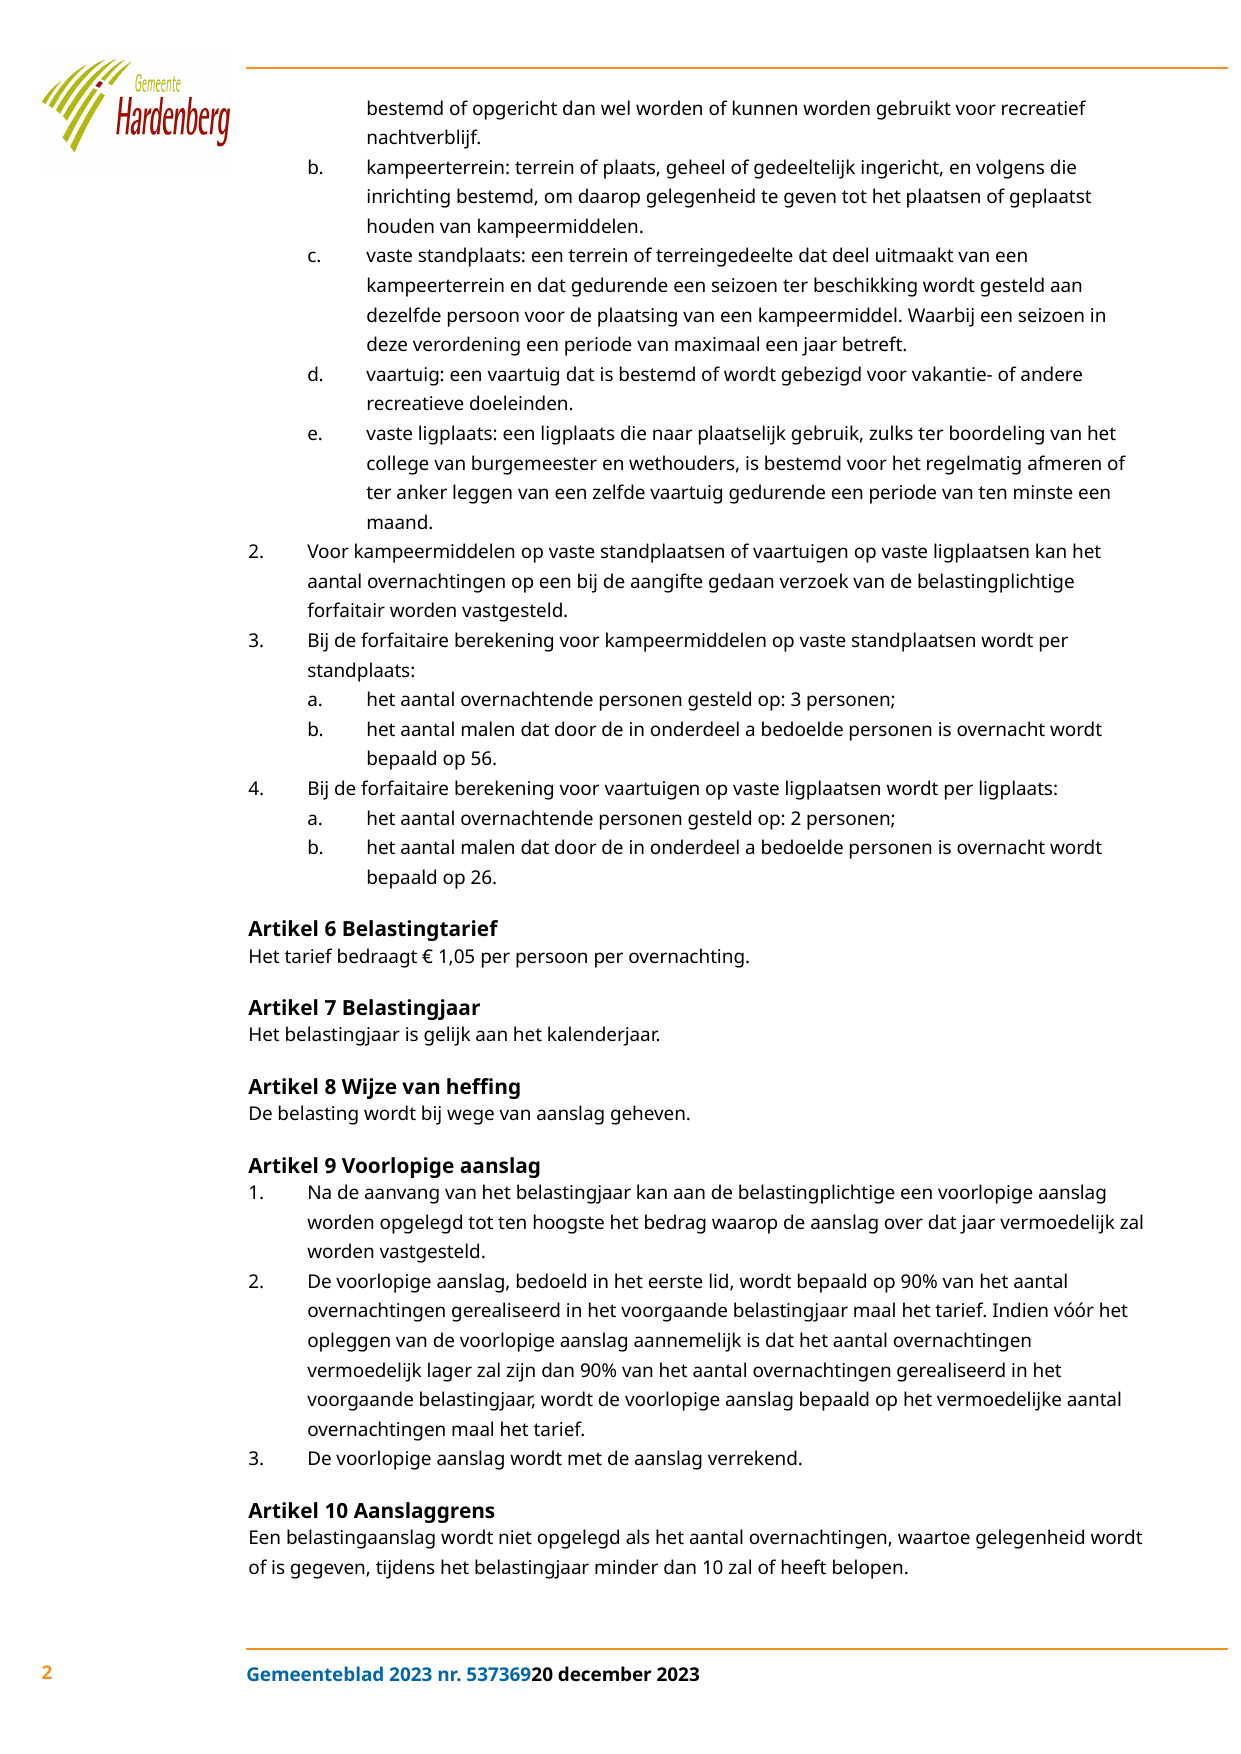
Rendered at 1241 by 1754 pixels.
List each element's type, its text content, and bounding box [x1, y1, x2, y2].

text Een belastingaanslag wordt niet opgelegd als het aantal overnachtingen, waartoe gelegenheid wordt of is gegeven, tijdens het belastingjaar minder dan 10 zal of heeft belopen. [248, 1524, 1152, 1580]
list Voor kampeermiddelen op vaste standplaatsen of vaartuigen op vaste ligplaatsen kan het aantal overnachtingen op een bij de aangifte gedaan verzoek van de belastingplichtige forfaitair worden vastgesteld. [248, 538, 1152, 623]
list het aantal malen dat door de in onderdeel a bedoelde personen is overnacht wordt bepaald op 26. [307, 834, 1152, 890]
text Artikel 9 Voorlopige aanslag [248, 1151, 1152, 1179]
list vaartuig: een vaartuig dat is bestemd of wordt gebezigd voor vakantie- of andere recreatieve doeleinden. [307, 361, 1152, 416]
list Bij de forfaitaire berekening voor vaartuigen op vaste ligplaatsen wordt per ligplaats: [248, 775, 1152, 801]
text Het belastingjaar is gelijk aan het kalenderjaar. [248, 1022, 1152, 1047]
list vaste ligplaats: een ligplaats die naar plaatselijk gebruik, zulks ter boordeling van het college van burgemeester en wethouders, is bestemd voor het regelmatig afmeren of ter anker leggen van een zelfde vaartuig gedurende een periode van ten minste een maand. [307, 420, 1152, 535]
text Artikel 7 Belastingjaar [248, 993, 1152, 1022]
list vaste standplaats: een terrein of terreingedeelte dat deel uitmaakt van een kampeerterrein en dat gedurende een seizoen ter beschikking wordt gesteld aan dezelfde persoon voor de plaatsing van een kampeermiddel. Waarbij een seizoen in deze verordening een periode van maximaal een jaar betreft. [307, 243, 1152, 357]
list bestemd of opgericht dan wel worden of kunnen worden gebruikt voor recreatief nachtverblijf. [307, 95, 1152, 150]
list De voorlopige aanslag, bedoeld in het eerste lid, wordt bepaald op 90% van het aantal overnachtingen gerealiseerd in het voorgaande belastingjaar maal het tarief. Indien vóór het opleggen van de voorlopige aanslag aannemelijk is dat het aantal overnachtingen vermoedelijk lager zal zijn dan 90% van het aantal overnachtingen gerealiseerd in het voorgaande belastingjaar, wordt de voorlopige aanslag bepaald op het vermoedelijke aantal overnachtingen maal het tarief. [248, 1268, 1152, 1442]
text Artikel 6 Belastingtarief [248, 914, 1152, 943]
list Bij de forfaitaire berekening voor kampeermiddelen op vaste standplaatsen wordt per standplaats: [248, 627, 1152, 683]
list het aantal overnachtende personen gesteld op: 3 personen; [307, 686, 1152, 712]
list kampeerterrein: terrein of plaats, geheel of gedeeltelijk ingericht, en volgens die inrichting bestemd, om daarop gelegenheid te geven tot het plaatsen of geplaatst houden van kampeermiddelen. [307, 154, 1152, 239]
list het aantal malen dat door de in onderdeel a bedoelde personen is overnacht wordt bepaald op 56. [307, 716, 1152, 771]
text Het tarief bedraagt € 1,05 per persoon per overnachting. [248, 943, 1152, 968]
picture [41, 47, 231, 172]
list De voorlopige aanslag wordt met de aanslag verrekend. [248, 1446, 1152, 1471]
text Artikel 10 Aanslaggrens [248, 1496, 1152, 1524]
list Na de aanvang van het belastingjaar kan aan de belastingplichtige een voorlopige aanslag worden opgelegd tot ten hoogste het bedrag waarop de aanslag over dat jaar vermoedelijk zal worden vastgesteld. [248, 1179, 1152, 1264]
text De belasting wordt bij wege van aanslag geheven. [248, 1101, 1152, 1126]
text Artikel 8 Wijze van heffing [248, 1072, 1152, 1101]
list het aantal overnachtende personen gesteld op: 2 personen; [307, 805, 1152, 831]
